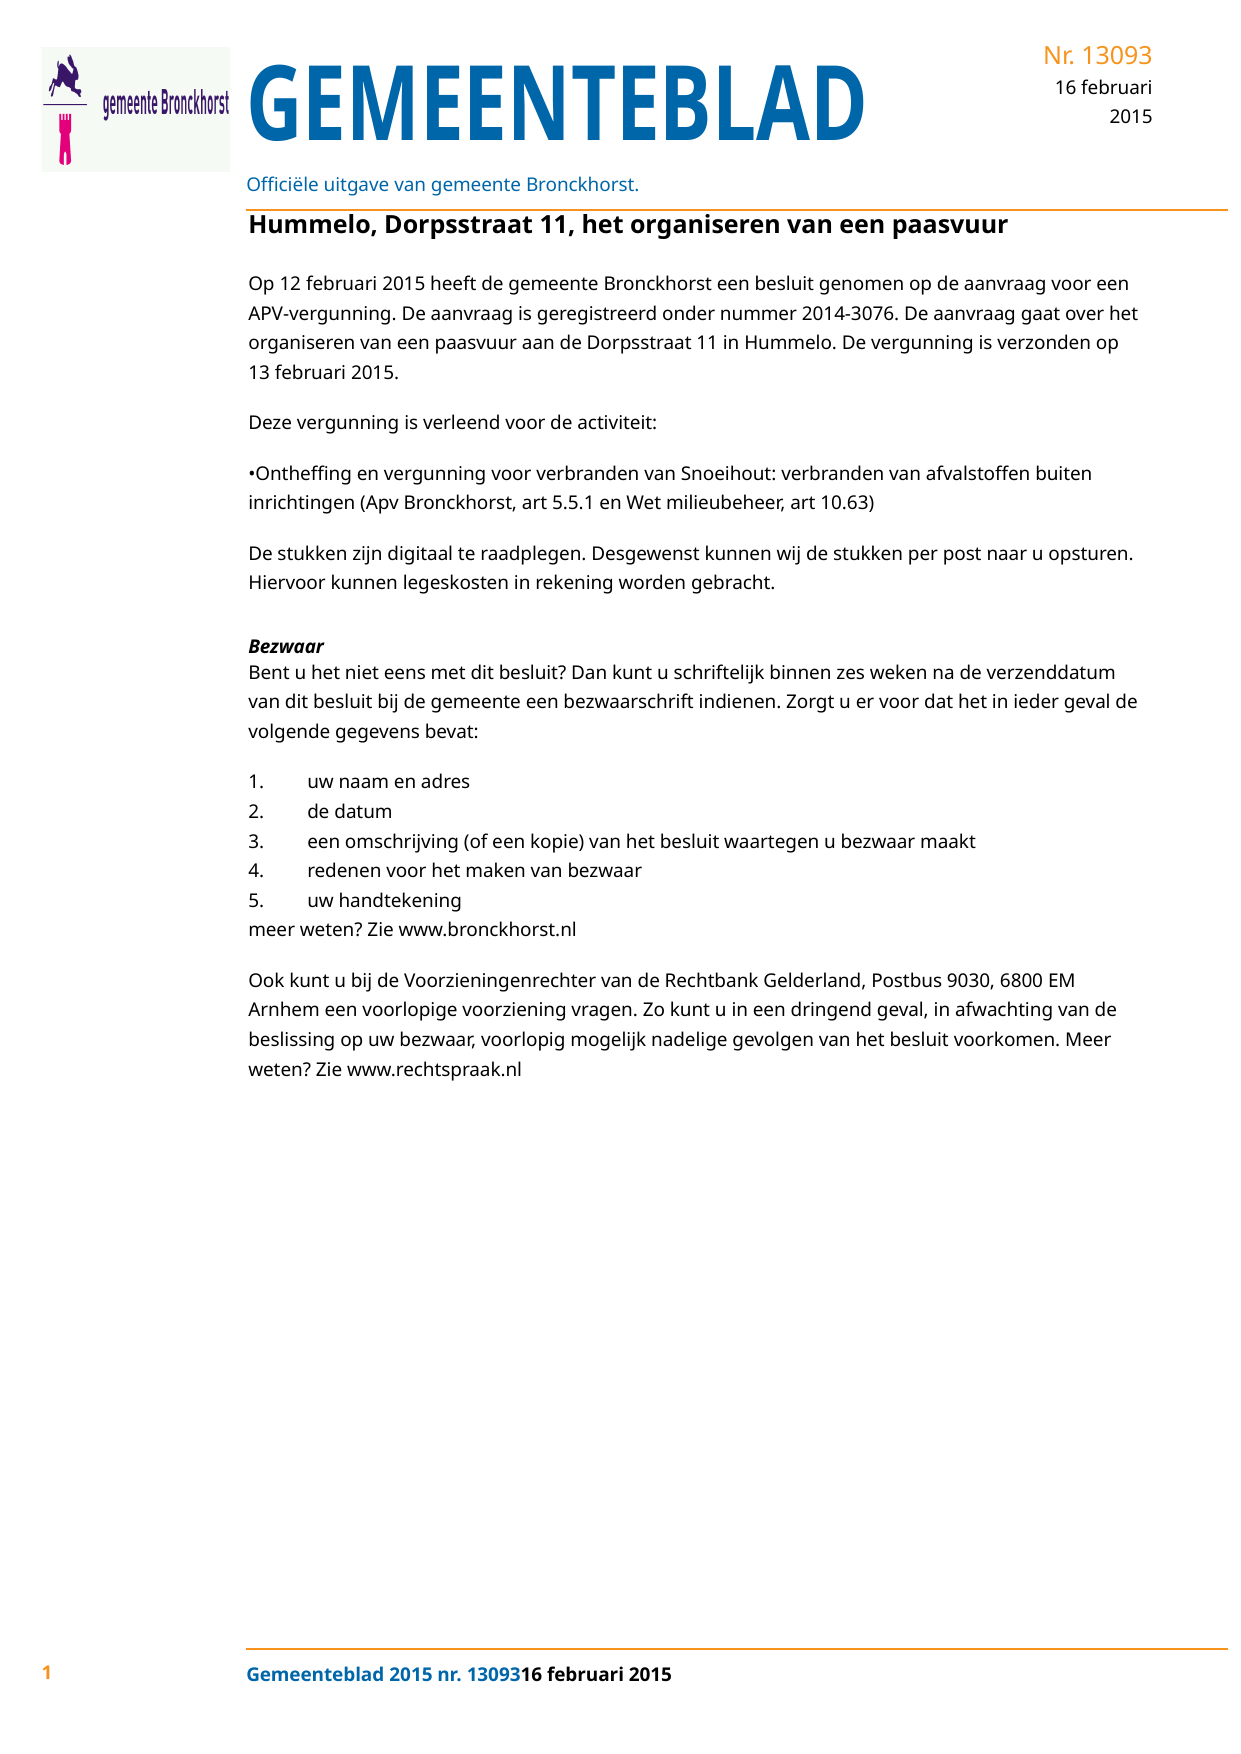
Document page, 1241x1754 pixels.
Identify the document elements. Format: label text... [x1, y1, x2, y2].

text Bezwaar [248, 633, 1152, 659]
text Op 12 februari 2015 heeft de gemeente Bronckhorst een besluit genomen op de aanvraag voor een APV-vergunning. De aanvraag is geregistreerd onder nummer 2014-3076. De aanvraag gaat over het organiseren van een paasvuur aan de Dorpsstraat 11 in Hummelo. De vergunning is verzonden op 13 februari 2015. [248, 270, 1152, 385]
text Hummelo, Dorpsstraat 11, het organiseren van een paasvuur [248, 211, 1152, 241]
text meer weten? Zie www.bronckhorst.nl [248, 917, 1152, 942]
text •Ontheffing en vergunning voor verbranden van Snoeihout: verbranden van afvalstoffen buiten inrichtingen (Apv Bronckhorst, art 5.5.1 en Wet milieubeheer, art 10.63) [248, 460, 1152, 515]
text Bent u het niet eens met dit besluit? Dan kunt u schriftelijk binnen zes weken na de verzenddatum van dit besluit bij de gemeente een bezwaarschrift indienen. Zorgt u er voor dat het in ieder geval de volgende gegevens bevat: [248, 659, 1152, 744]
list redenen voor het maken van bezwaar [248, 857, 1152, 883]
list uw handtekening [248, 887, 1152, 913]
text Deze vergunning is verleend voor de activiteit: [248, 409, 1152, 435]
text Ook kunt u bij de Voorzieningenrechter van de Rechtbank Gelderland, Postbus 9030, 6800 EM Arnhem een voorlopige voorziening vragen. Zo kunt u in een dringend geval, in afwachting van de beslissing op uw bezwaar, voorlopig mogelijk nadelige gevolgen van het besluit voorkomen. Meer weten? Zie www.rechtspraak.nl [248, 967, 1152, 1082]
list uw naam en adres [248, 769, 1152, 794]
picture [41, 47, 231, 172]
list een omschrijving (of een kopie) van het besluit waartegen u bezwaar maakt [248, 828, 1152, 854]
list de datum [248, 798, 1152, 824]
text De stukken zijn digitaal te raadplegen. Desgewenst kunnen wij de stukken per post naar u opsturen. Hiervoor kunnen legeskosten in rekening worden gebracht. [248, 540, 1152, 595]
